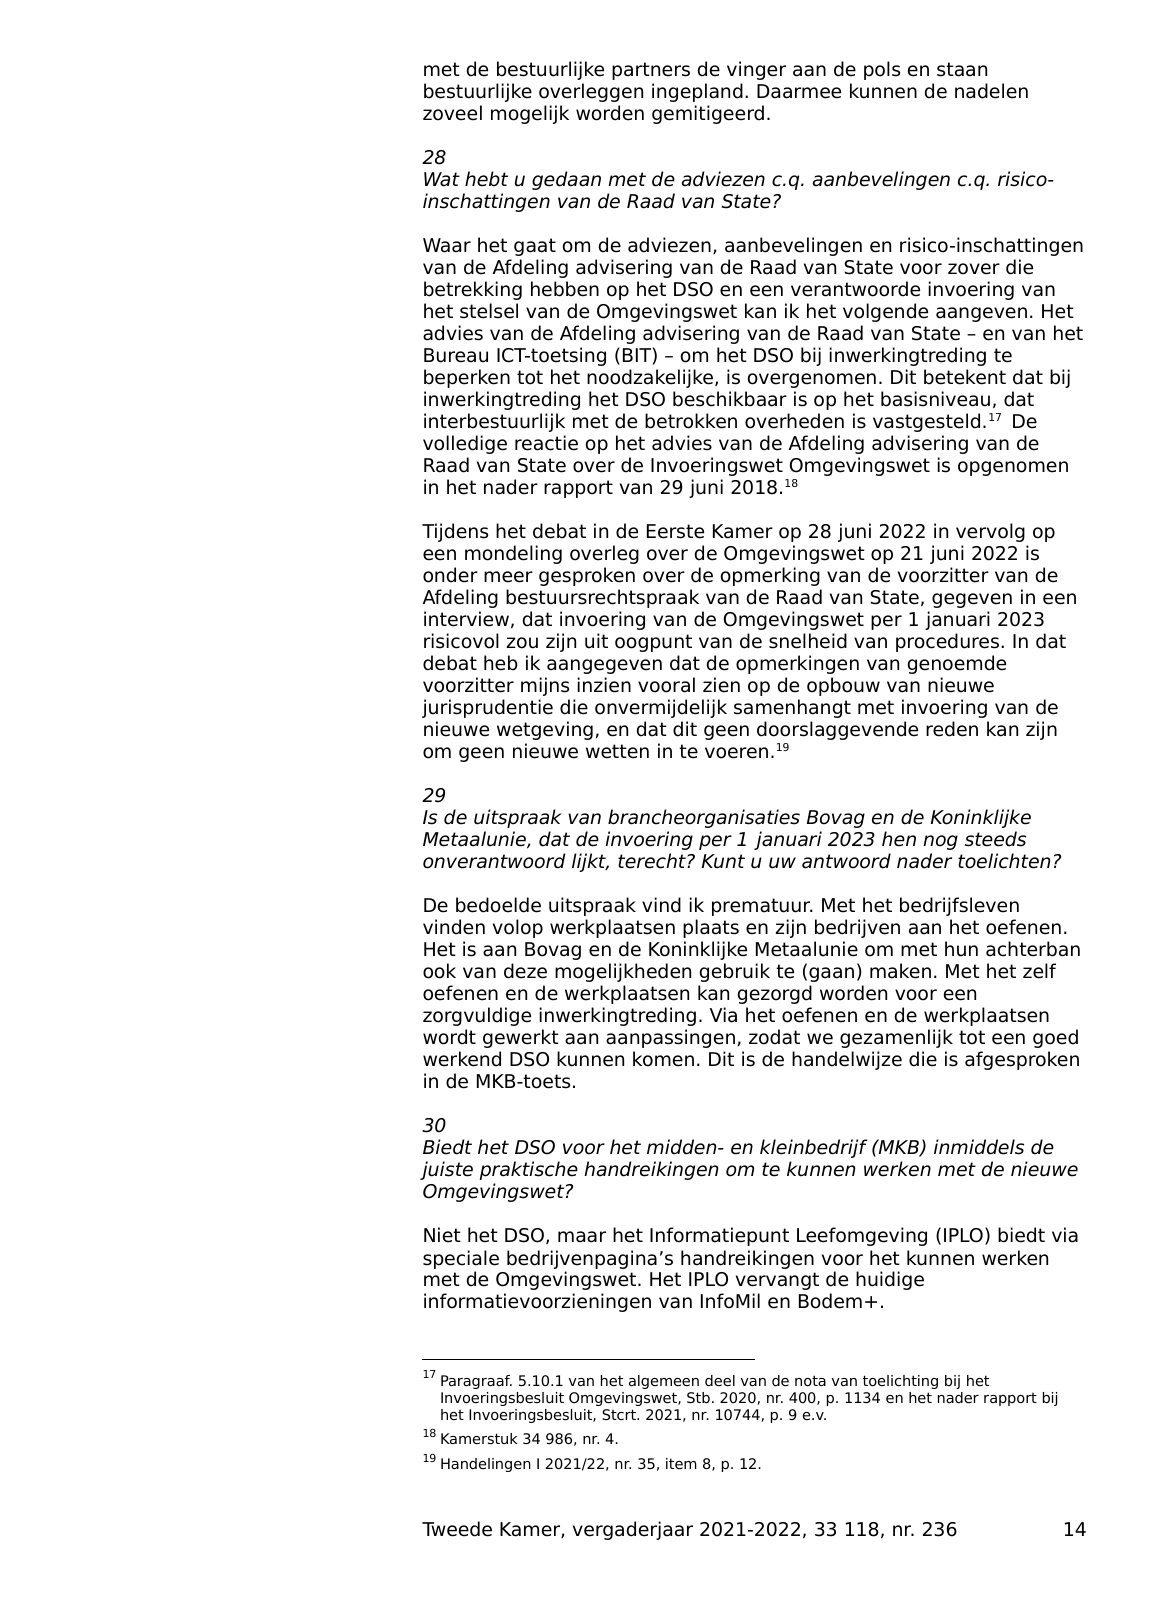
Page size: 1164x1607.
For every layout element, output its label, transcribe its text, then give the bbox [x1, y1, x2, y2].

text Niet het DSO, maar het Informatiepunt Leefomgeving (IPLO) biedt via speciale bedrijvenpagina’s handreikingen voor het kunnen werken met de Omgevingswet. Het IPLO vervangt de huidige informatievoorzieningen van InfoMil en Bodem+. [422, 1225, 1087, 1313]
text 30 [422, 1115, 1087, 1137]
text Waar het gaat om de adviezen, aanbevelingen en risico-inschattingen van de Afdeling advisering van de Raad van State voor zover die betrekking hebben op het DSO en een verantwoorde invoering van het stelsel van de Omgevingswet kan ik het volgende aangeven. Het advies van de Afdeling advisering van de Raad van State – en van het Bureau ICT-toetsing (BIT) – om het DSO bij inwerkingtreding te beperken tot het noodzakelijke, is overgenomen. Dit betekent dat bij inwerkingtreding het DSO beschikbaar is op het basisniveau, dat interbestuurlijk met de betrokken overheden is vastgesteld. De volledige reactie op het advies van de Afdeling advisering van de Raad van State over de Invoeringswet Omgevingswet is opgenomen in het nader rapport van 29 juni 2018. [422, 235, 1087, 499]
text Handelingen I 2021/22, nr. 35, item 8, p. 12. [422, 1452, 1087, 1474]
text Is de uitspraak van brancheorganisaties Bovag en de Koninklijke Metaalunie, dat de invoering per 1 januari 2023 hen nog steeds onverantwoord lijkt, terecht? Kunt u uw antwoord nader toelichten? [422, 807, 1087, 873]
text 29 [422, 785, 1087, 807]
text met de bestuurlijke partners de vinger aan de pols en staan bestuurlijke overleggen ingepland. Daarmee kunnen de nadelen zoveel mogelijk worden gemitigeerd. [422, 59, 1087, 125]
text Biedt het DSO voor het midden- en kleinbedrijf (MKB) inmiddels de juiste praktische handreikingen om te kunnen werken met de nieuwe Omgevingswet? [422, 1137, 1087, 1203]
text Wat hebt u gedaan met de adviezen c.q. aanbevelingen c.q. risico-inschattingen van de Raad van State? [422, 169, 1087, 213]
text De bedoelde uitspraak vind ik prematuur. Met het bedrijfsleven vinden volop werkplaatsen plaats en zijn bedrijven aan het oefenen. Het is aan Bovag en de Koninklijke Metaalunie om met hun achterban ook van deze mogelijkheden gebruik te (gaan) maken. Met het zelf oefenen en de werkplaatsen kan gezorgd worden voor een zorgvuldige inwerkingtreding. Via het oefenen en de werkplaatsen wordt gewerkt aan aanpassingen, zodat we gezamenlijk tot een goed werkend DSO kunnen komen. Dit is de handelwijze die is afgesproken in de MKB-toets. [422, 895, 1087, 1093]
text Kamerstuk 34 986, nr. 4. [422, 1427, 1087, 1449]
text Tijdens het debat in de Eerste Kamer op 28 juni 2022 in vervolg op een mondeling overleg over de Omgevingswet op 21 juni 2022 is onder meer gesproken over de opmerking van de voorzitter van de Afdeling bestuursrechtspraak van de Raad van State, gegeven in een interview, dat invoering van de Omgevingswet per 1 januari 2023 risicovol zou zijn uit oogpunt van de snelheid van procedures. In dat debat heb ik aangegeven dat de opmerkingen van genoemde voorzitter mijns inzien vooral zien op de opbouw van nieuwe jurisprudentie die onvermijdelijk samenhangt met invoering van de nieuwe wetgeving, en dat dit geen doorslaggevende reden kan zijn om geen nieuwe wetten in te voeren. [422, 521, 1087, 763]
text Paragraaf. 5.10.1 van het algemeen deel van de nota van toelichting bij het Invoeringsbesluit Omgevingswet, Stb. 2020, nr. 400, p. 1134 en het nader rapport bij het Invoeringsbesluit, Stcrt. 2021, nr. 10744, p. 9 e.v. [422, 1368, 1087, 1424]
text 28 [422, 147, 1087, 169]
